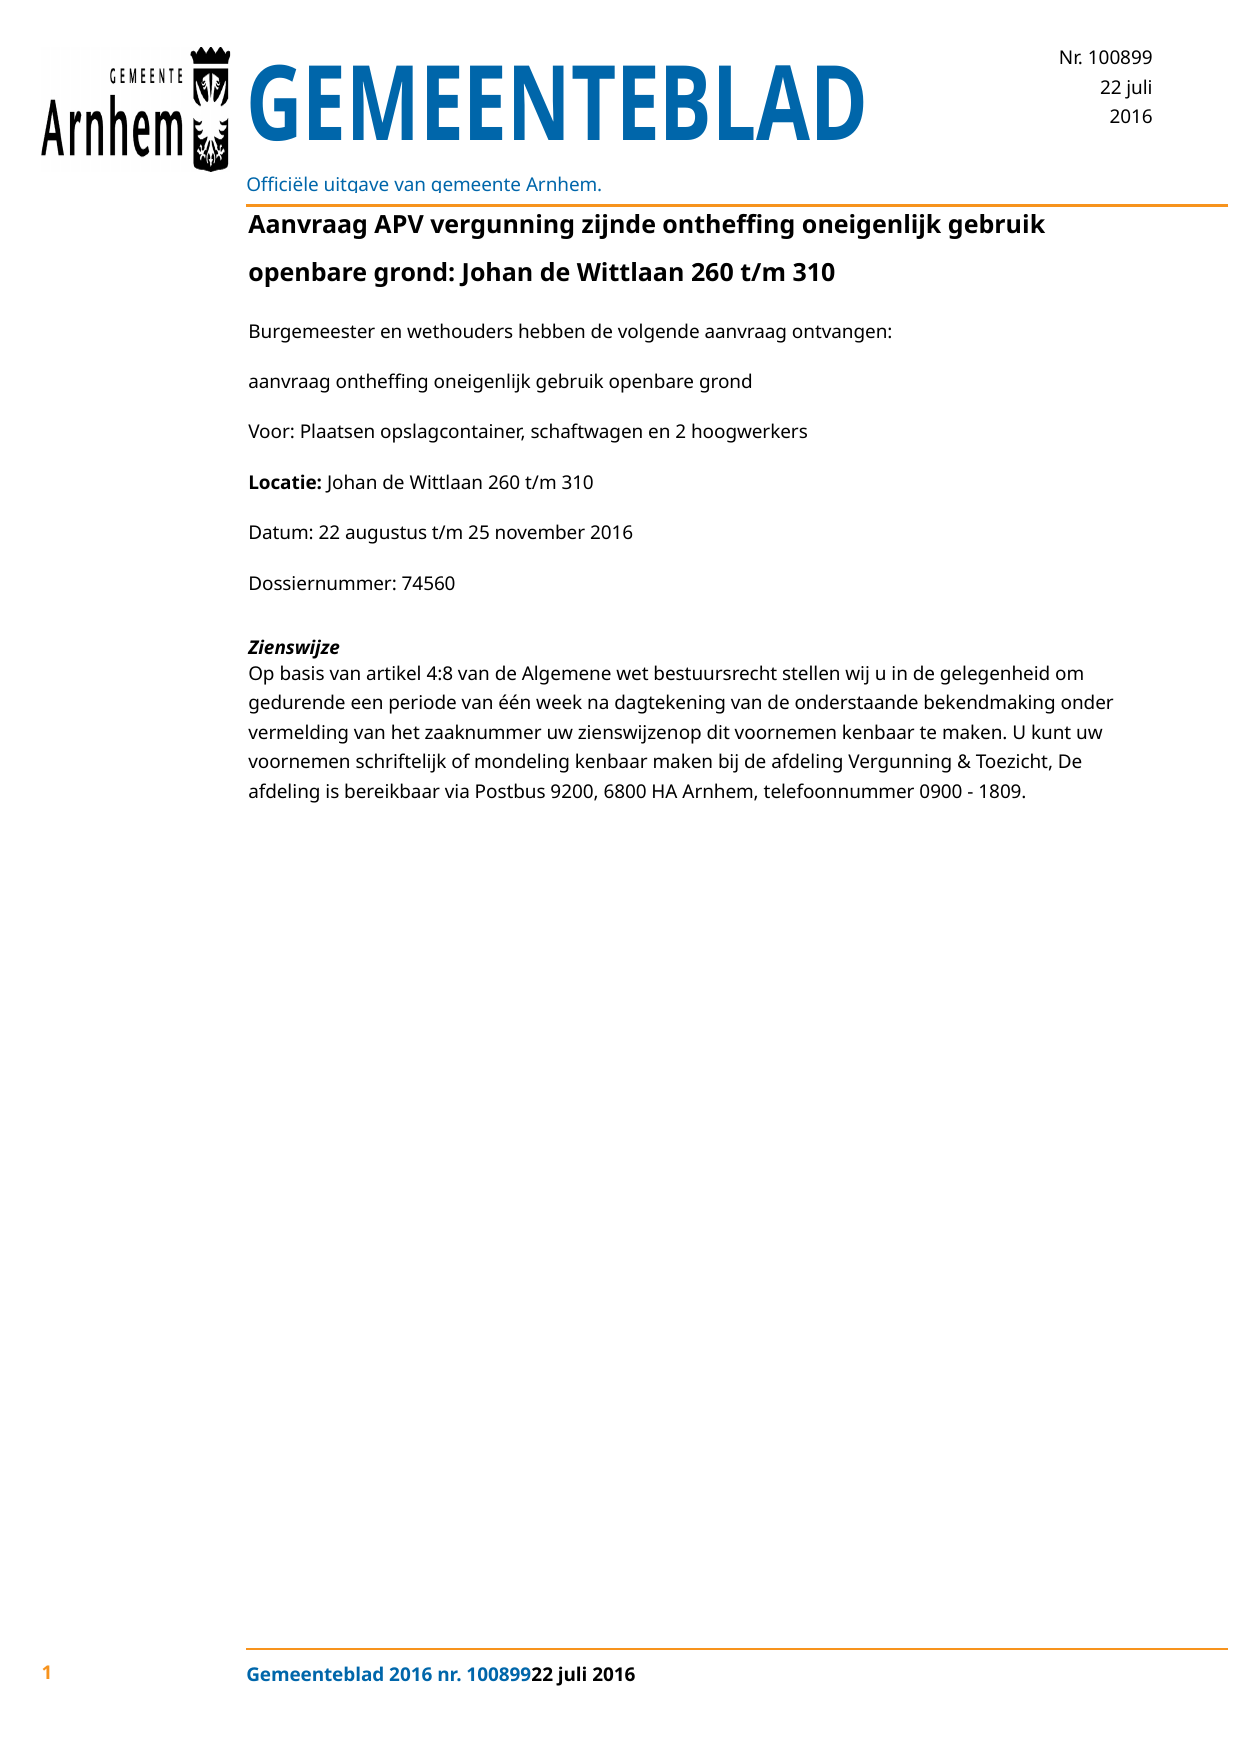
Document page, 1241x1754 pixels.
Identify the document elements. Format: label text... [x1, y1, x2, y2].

picture [41, 47, 231, 172]
text Locatie: Johan de Wittlaan 260 t/m 310 [248, 469, 1152, 495]
text Aanvraag APV vergunning zijnde ontheffing oneigenlijk gebruik openbare grond: Johan de Wittlaan 260 t/m 310 [248, 207, 1152, 288]
text Op basis van artikel 4:8 van de Algemene wet bestuursrecht stellen wij u in de gelegenheid om gedurende een periode van één week na dagtekening van de onderstaande bekendmaking onder vermelding van het zaaknummer uw zienswijzenop dit voornemen kenbaar te maken. U kunt uw voornemen schriftelijk of mondeling kenbaar maken bij de afdeling Vergunning & Toezicht, De afdeling is bereikbaar via Postbus 9200, 6800 HA Arnhem, telefoonnummer 0900 - 1809. [248, 660, 1152, 804]
text Dossiernummer: 74560 [248, 570, 1152, 596]
text Datum: 22 augustus t/m 25 november 2016 [248, 519, 1152, 545]
text Burgemeester en wethouders hebben de volgende aanvraag ontvangen: [248, 318, 1152, 344]
text Zienswijze [248, 634, 1152, 660]
text Voor: Plaatsen opslagcontainer, schaftwagen en 2 hoogwerkers [248, 419, 1152, 444]
text aanvraag ontheffing oneigenlijk gebruik openbare grond [248, 368, 1152, 394]
